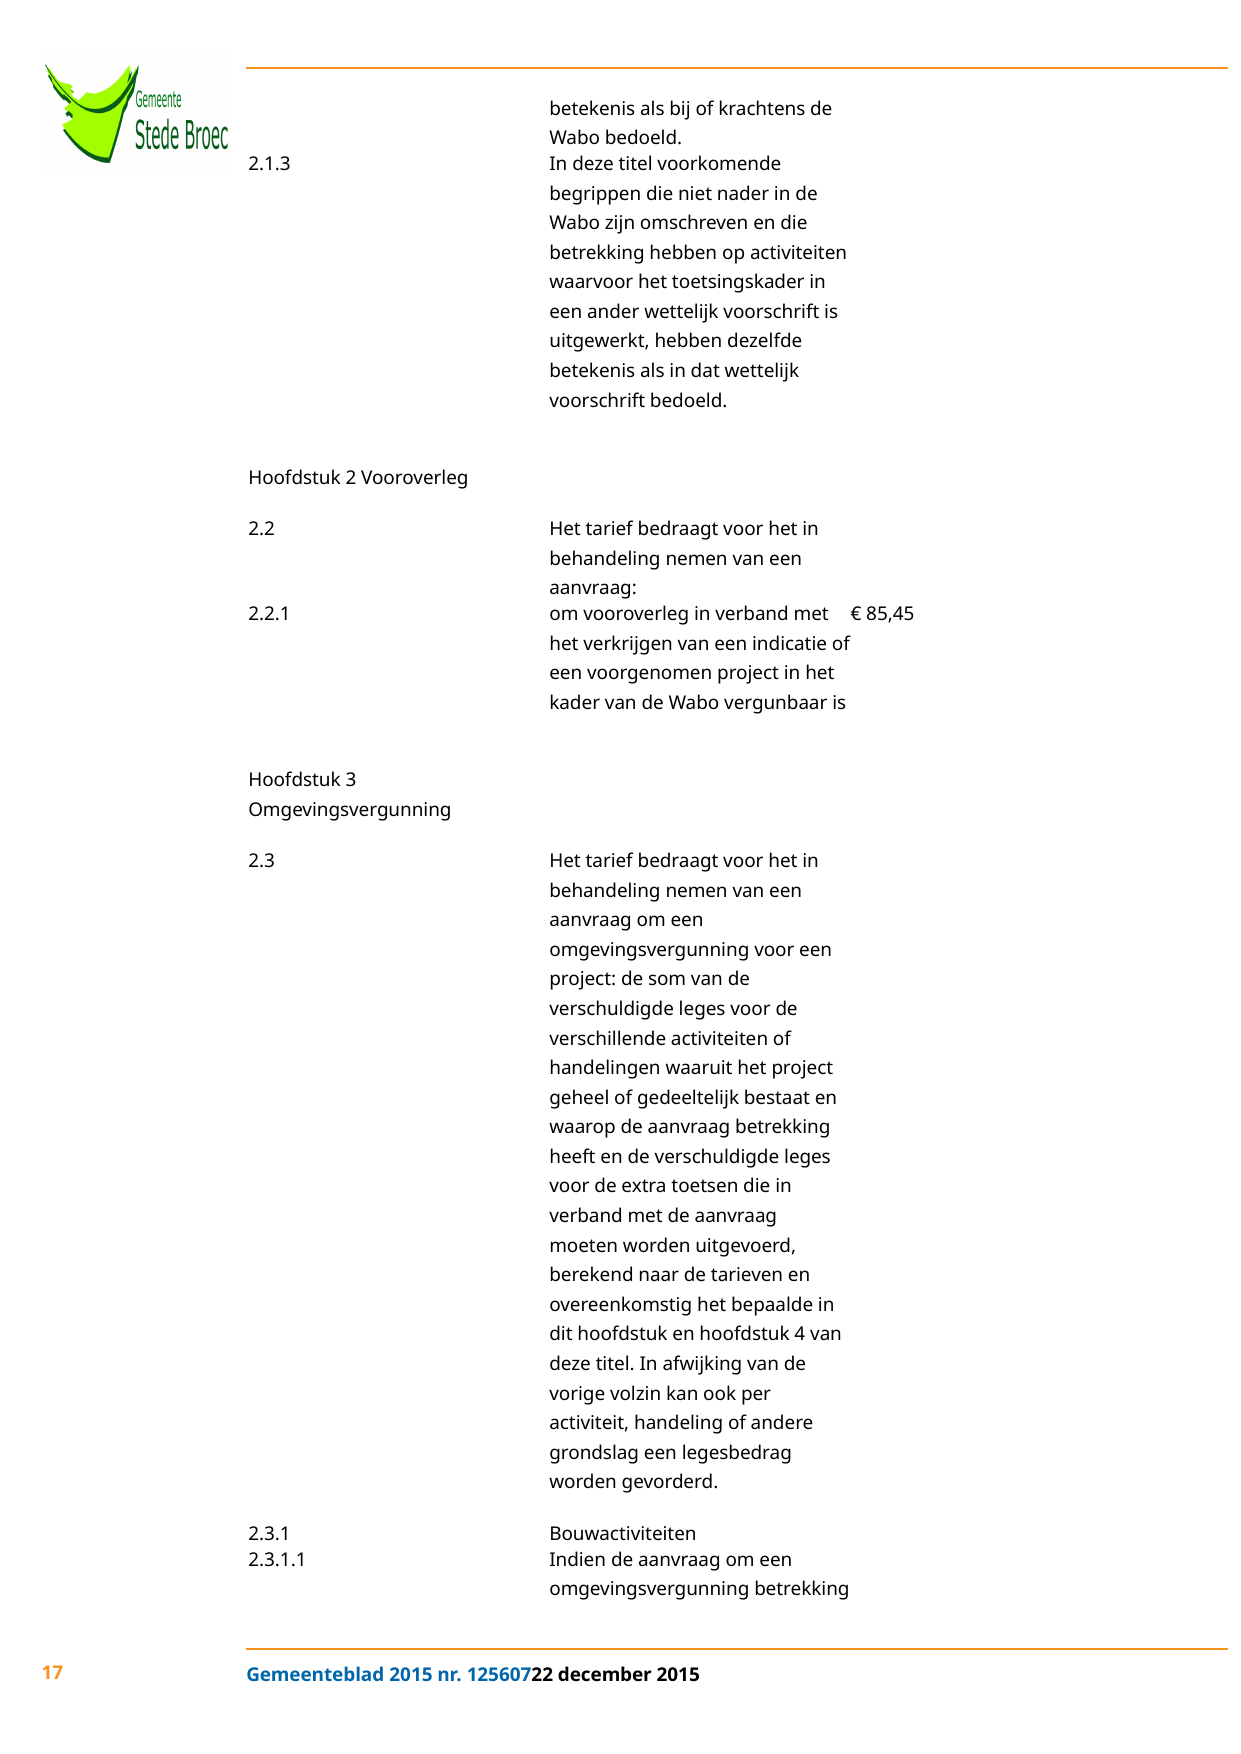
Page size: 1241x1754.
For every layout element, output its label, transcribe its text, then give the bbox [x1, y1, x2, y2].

table_cell [850, 1520, 1152, 1546]
table_cell [248, 95, 549, 150]
table_cell [850, 95, 1152, 150]
table_cell 2.2 [248, 515, 549, 600]
table_cell Het tarief bedraagt voor het in behandeling nemen van een aanvraag: [549, 515, 850, 600]
table_cell [549, 766, 850, 822]
table_cell [248, 413, 549, 438]
table_cell 2.3.1.1 [248, 1546, 549, 1601]
table_cell [850, 515, 1152, 600]
table_cell [850, 847, 1152, 1494]
table_cell [850, 150, 1152, 412]
table_cell [248, 822, 549, 847]
table_cell [248, 741, 549, 766]
table_cell [549, 490, 850, 515]
table_cell [850, 822, 1152, 847]
table_cell 2.3 [248, 847, 549, 1494]
table_cell 2.1.3 [248, 150, 549, 412]
table_cell [549, 438, 850, 464]
table_cell In deze titel voorkomende begrippen die niet nader in de Wabo zijn omschreven en die betrekking hebben op activiteiten waarvoor het toetsingskader in een ander wettelijk voorschrift is uitgewerkt, hebben dezelfde betekenis als in dat wettelijk voorschrift bedoeld. [549, 150, 850, 412]
table_cell € 85,45 [850, 600, 1152, 715]
table_cell Hoofdstuk 3 Omgevingsvergunning [248, 766, 549, 822]
table_cell [850, 1546, 1152, 1601]
table_cell 2.3.1 [248, 1520, 549, 1546]
table_cell Hoofdstuk 2 Vooroverleg [248, 464, 549, 490]
table_cell [549, 741, 850, 766]
table_cell [850, 1494, 1152, 1520]
table_cell [549, 822, 850, 847]
table_cell betekenis als bij of krachtens de Wabo bedoeld. [549, 95, 850, 150]
table_cell [549, 464, 850, 490]
table_cell [850, 715, 1152, 741]
table_cell [549, 413, 850, 438]
table_cell Indien de aanvraag om een omgevingsvergunning betrekking [549, 1546, 850, 1601]
table_cell [850, 741, 1152, 766]
table_cell [248, 438, 549, 464]
table_cell [248, 1494, 549, 1520]
picture [41, 47, 231, 172]
table_cell om vooroverleg in verband met het verkrijgen van een indicatie of een voorgenomen project in het kader van de Wabo vergunbaar is [549, 600, 850, 715]
table_cell [248, 715, 549, 741]
table_cell Het tarief bedraagt voor het in behandeling nemen van een aanvraag om een omgevingsvergunning voor een project: de som van de verschuldigde leges voor de verschillende activiteiten of handelingen waaruit het project geheel of gedeeltelijk bestaat en waarop de aanvraag betrekking heeft en de verschuldigde leges voor de extra toetsen die in verband met de aanvraag moeten worden uitgevoerd, berekend naar de tarieven en overeenkomstig het bepaalde in dit hoofdstuk en hoofdstuk 4 van deze titel. In afwijking van de vorige volzin kan ook per activiteit, handeling of andere grondslag een legesbedrag worden gevorderd. [549, 847, 850, 1494]
table_cell Bouwactiviteiten [549, 1520, 850, 1546]
table_cell [850, 438, 1152, 464]
table_cell [549, 1494, 850, 1520]
table_cell [549, 715, 850, 741]
table_cell [850, 490, 1152, 515]
table_cell 2.2.1 [248, 600, 549, 715]
table_cell [850, 413, 1152, 438]
table_cell [248, 490, 549, 515]
